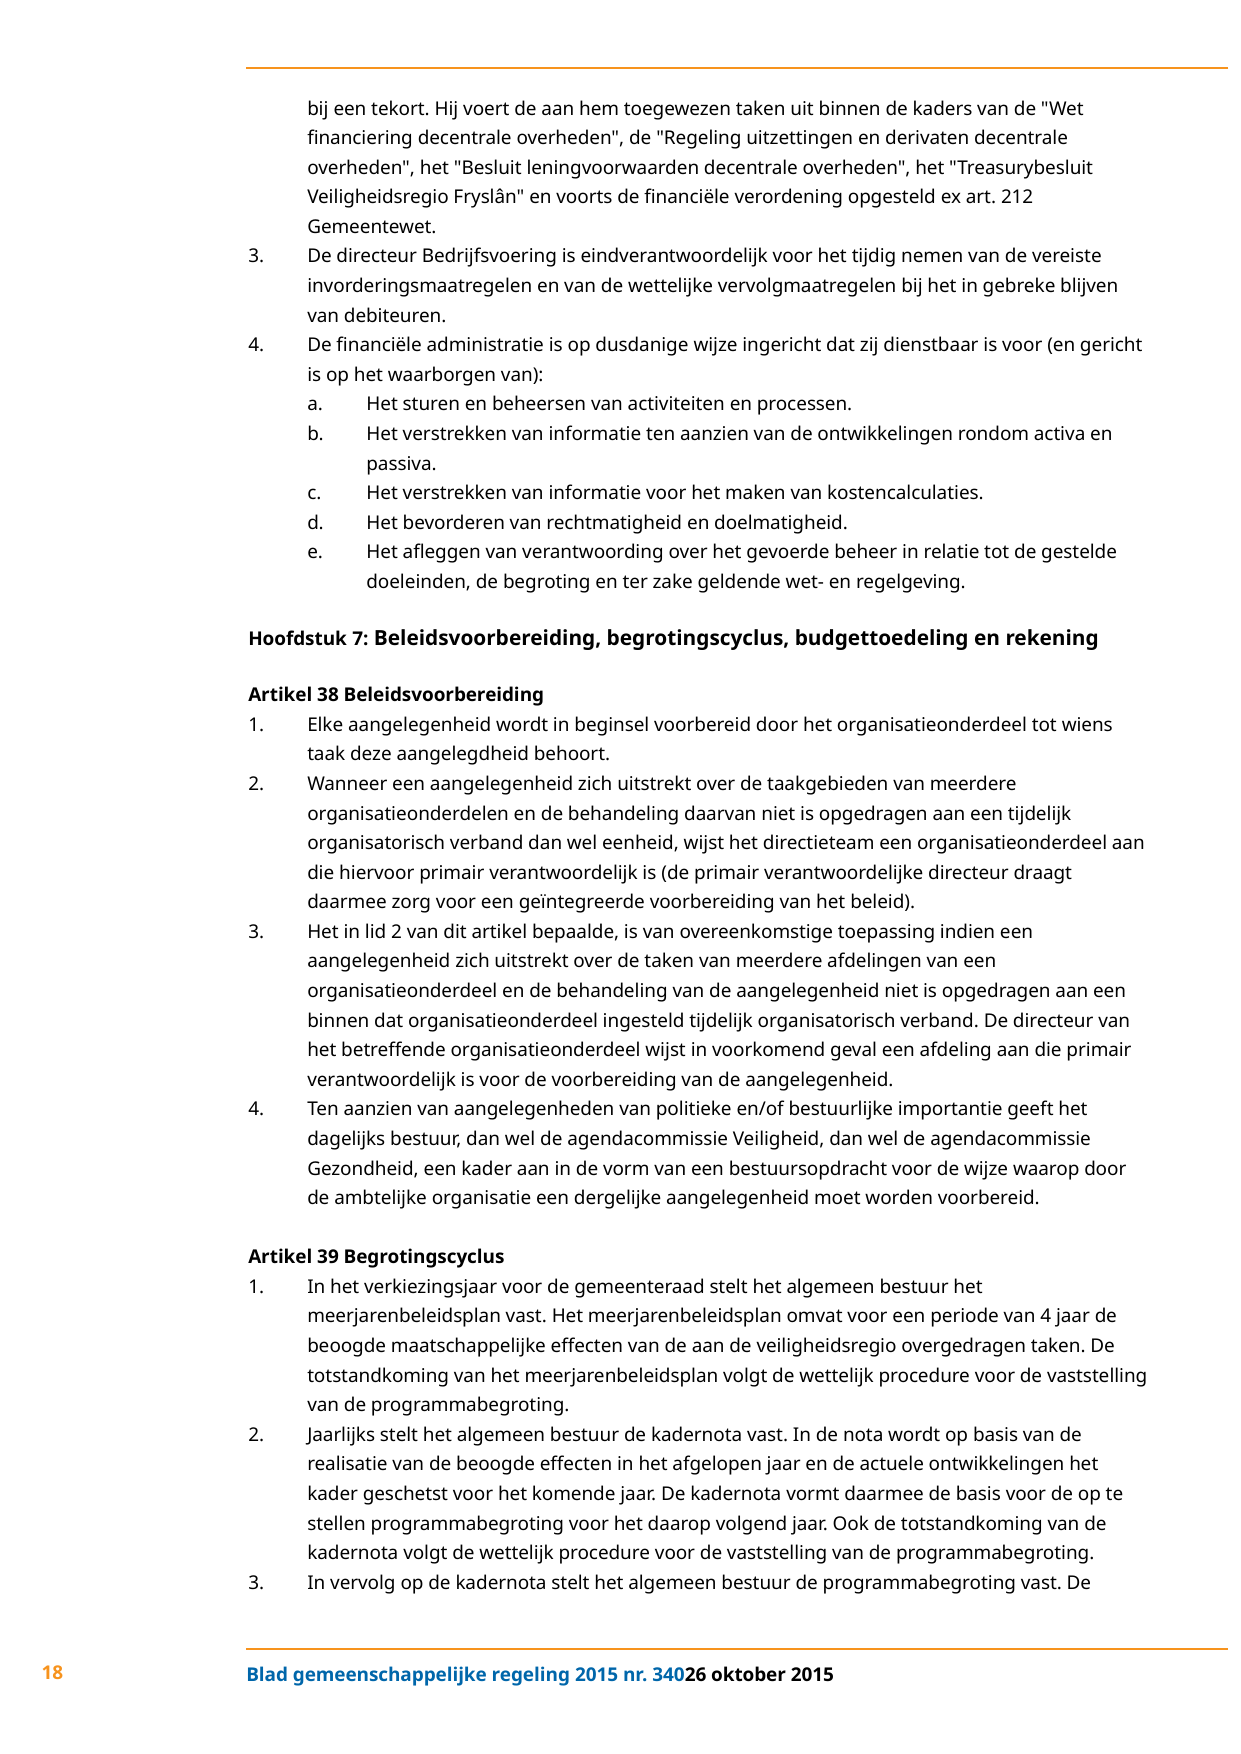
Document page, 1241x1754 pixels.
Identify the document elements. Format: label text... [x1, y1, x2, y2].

list Wanneer een aangelegenheid zich uitstrekt over de taakgebieden van meerdere organisatieonderdelen en de behandeling daarvan niet is opgedragen aan een tijdelijk organisatorisch verband dan wel eenheid, wijst het directieteam een organisatieonderdeel aan die hiervoor primair verantwoordelijk is (de primair verantwoordelijke directeur draagt daarmee zorg voor een geïntegreerde voorbereiding van het beleid). [248, 770, 1152, 914]
list Ten aanzien van aangelegenheden van politieke en/of bestuurlijke importantie geeft het dagelijks bestuur, dan wel de agendacommissie Veiligheid, dan wel de agendacommissie Gezondheid, een kader aan in de vorm van een bestuursopdracht voor de wijze waarop door de ambtelijke organisatie een dergelijke aangelegenheid moet worden voorbereid. [248, 1096, 1152, 1210]
picture [41, 47, 231, 172]
list Het verstrekken van informatie voor het maken van kostencalculaties. [307, 479, 1152, 505]
list Het bevorderen van rechtmatigheid en doelmatigheid. [307, 509, 1152, 535]
list Het afleggen van verantwoording over het gevoerde beheer in relatie tot de gestelde doeleinden, de begroting en ter zake geldende wet- en regelgeving. [307, 538, 1152, 594]
list Elke aangelegenheid wordt in beginsel voorbereid door het organisatieonderdeel tot wiens taak deze aangelegdheid behoort. [248, 711, 1152, 766]
list In het verkiezingsjaar voor de gemeenteraad stelt het algemeen bestuur het meerjarenbeleidsplan vast. Het meerjarenbeleidsplan omvat voor een periode van 4 jaar de beoogde maatschappelijke effecten van de aan de veiligheidsregio overgedragen taken. De totstandkoming van het meerjarenbeleidsplan volgt de wettelijk procedure voor de vaststelling van de programmabegroting. [248, 1273, 1152, 1417]
list Het in lid 2 van dit artikel bepaalde, is van overeenkomstige toepassing indien een aangelegenheid zich uitstrekt over de taken van meerdere afdelingen van een organisatieonderdeel en de behandeling van de aangelegenheid niet is opgedragen aan een binnen dat organisatieonderdeel ingesteld tijdelijk organisatorisch verband. De directeur van het betreffende organisatieonderdeel wijst in voorkomend geval een afdeling aan die primair verantwoordelijk is voor de voorbereiding van de aangelegenheid. [248, 918, 1152, 1092]
list De directeur Bedrijfsvoering is eindverantwoordelijk voor het tijdig nemen van de vereiste invorderingsmaatregelen en van de wettelijke vervolgmaatregelen bij het in gebreke blijven van debiteuren. [248, 243, 1152, 328]
list De financiële administratie is op dusdanige wijze ingericht dat zij dienstbaar is voor (en gericht is op het waarborgen van): [248, 331, 1152, 387]
list Jaarlijks stelt het algemeen bestuur de kadernota vast. In de nota wordt op basis van de realisatie van de beoogde effecten in het afgelopen jaar en de actuele ontwikkelingen het kader geschetst voor het komende jaar. De kadernota vormt daarmee de basis voor de op te stellen programmabegroting voor het daarop volgend jaar. Ook de totstandkoming van de kadernota volgt de wettelijk procedure voor de vaststelling van de programmabegroting. [248, 1421, 1152, 1565]
text Artikel 38 Beleidsvoorbereiding [248, 681, 1152, 707]
list Het verstrekken van informatie ten aanzien van de ontwikkelingen rondom activa en passiva. [307, 420, 1152, 476]
text Artikel 39 Begrotingscyclus [248, 1243, 1152, 1269]
list Het sturen en beheersen van activiteiten en processen. [307, 391, 1152, 416]
list In vervolg op de kadernota stelt het algemeen bestuur de programmabegroting vast. De [248, 1569, 1152, 1595]
text Hoofdstuk 7: Beleidsvoorbereiding, begrotingscyclus, budgettoedeling en rekening [248, 623, 1152, 652]
list bij een tekort. Hij voert de aan hem toegewezen taken uit binnen de kaders van de "Wet financiering decentrale overheden", de "Regeling uitzettingen en derivaten decentrale overheden", het "Besluit leningvoorwaarden decentrale overheden", het "Treasurybesluit Veiligheidsregio Fryslân" en voorts de financiële verordening opgesteld ex art. 212 Gemeentewet. [248, 95, 1152, 239]
